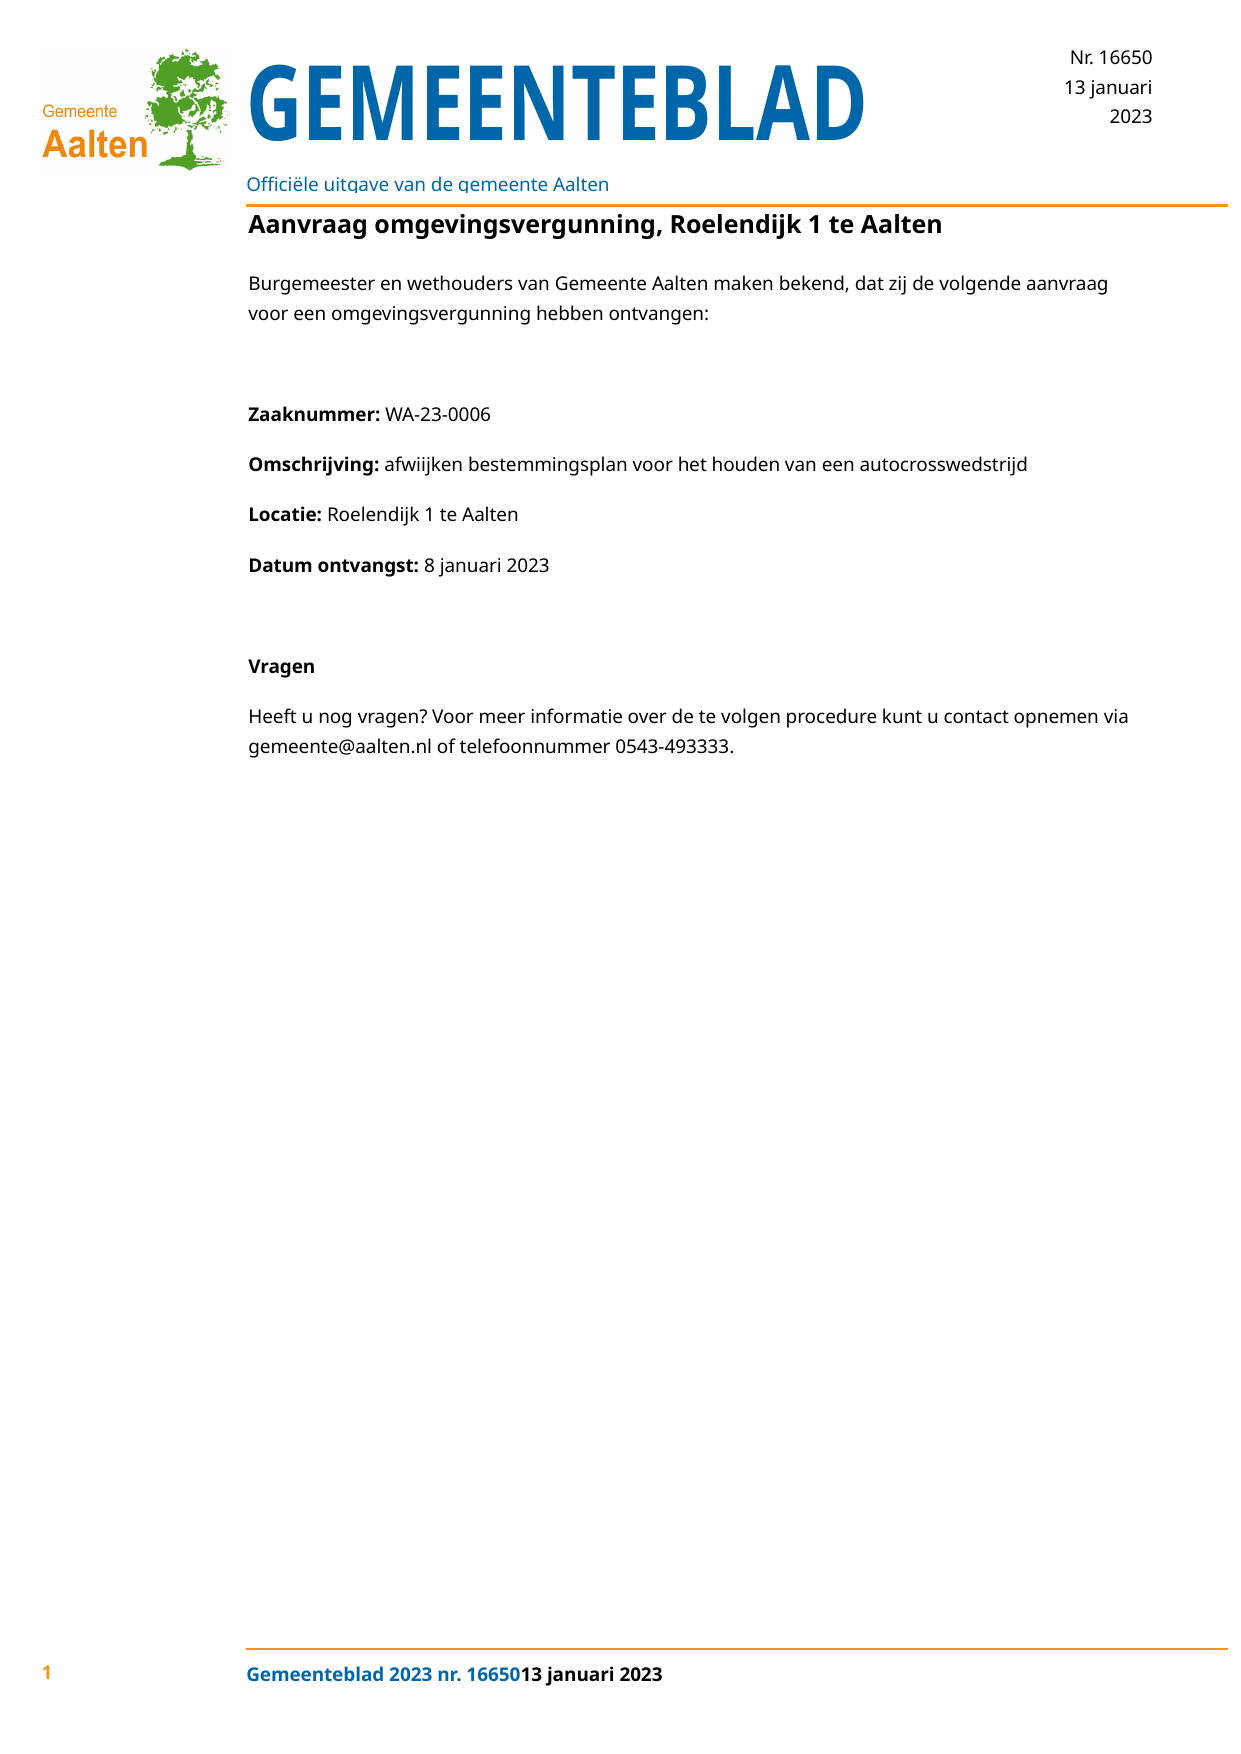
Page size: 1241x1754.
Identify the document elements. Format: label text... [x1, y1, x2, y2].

text Datum ontvangst: 8 januari 2023 [248, 552, 1152, 578]
text Vragen [248, 653, 1152, 678]
picture [41, 47, 231, 172]
text Zaaknummer: WA-23-0006 [248, 401, 1152, 426]
text Locatie: Roelendijk 1 te Aalten [248, 502, 1152, 527]
text Burgemeester en wethouders van Gemeente Aalten maken bekend, dat zij de volgende aanvraag voor een omgevingsvergunning hebben ontvangen: [248, 270, 1152, 326]
text Aanvraag omgevingsvergunning, Roelendijk 1 te Aalten [248, 207, 1152, 241]
text Heeft u nog vragen? Voor meer informatie over de te volgen procedure kunt u contact opnemen via gemeente@aalten.nl of telefoonnummer 0543-493333. [248, 703, 1152, 758]
text Omschrijving: afwiijken bestemmingsplan voor het houden van een autocrosswedstrijd [248, 451, 1152, 477]
